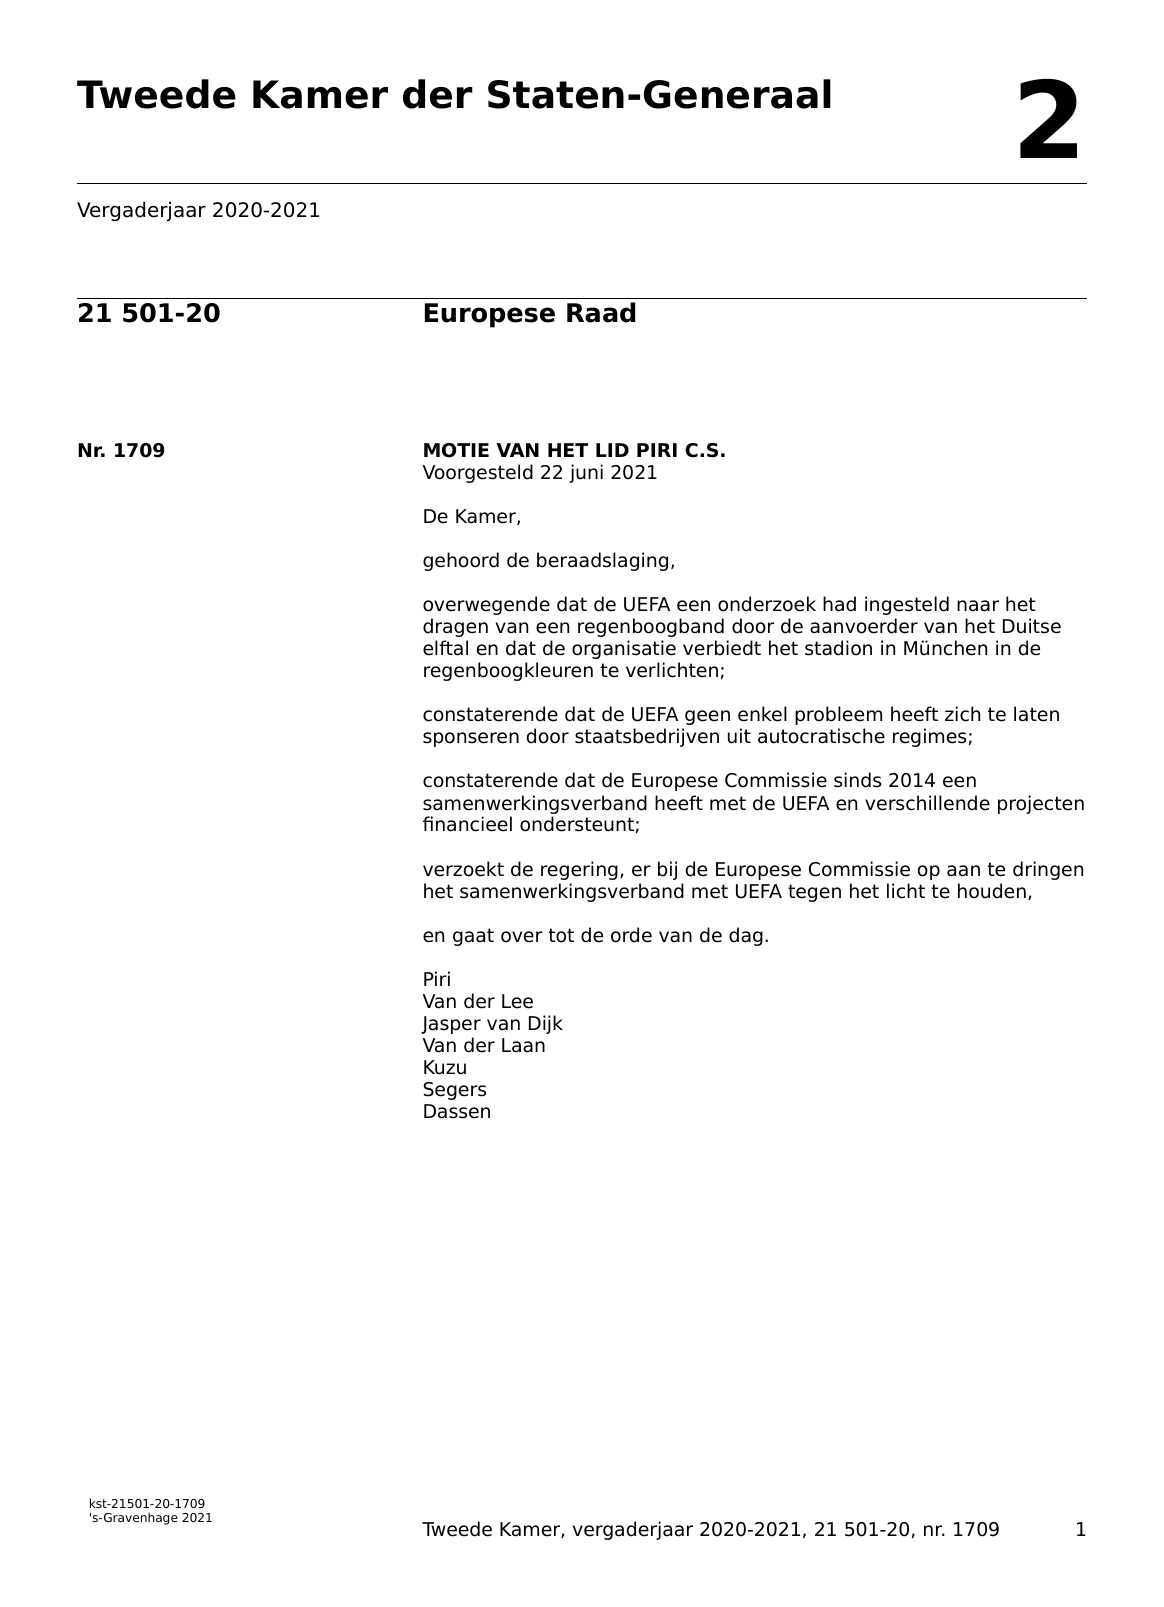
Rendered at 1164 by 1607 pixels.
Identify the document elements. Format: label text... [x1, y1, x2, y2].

text 's-Gravenhage 2021 [88, 1511, 323, 1525]
text Jasper van Dijk [422, 1013, 1087, 1035]
table_header Tweede Kamer der Staten-Generaal [77, 59, 886, 183]
text Kuzu [422, 1057, 1087, 1079]
text De Kamer, [422, 506, 1087, 528]
text overwegende dat de UEFA een onderzoek had ingesteld naar het dragen van een regenboogband door de aanvoerder van het Duitse elftal en dat de organisatie verbiedt het stadion in München in de regenboogkleuren te verlichten; [422, 594, 1087, 682]
subtitle 21 501-20 Europese Raad [77, 299, 1087, 329]
text Van der Lee [422, 991, 1087, 1013]
text gehoord de beraadslaging, [422, 550, 1087, 572]
text verzoekt de regering, er bij de Europese Commissie op aan te dringen het samenwerkingsverband met UEFA tegen het licht te houden, [422, 858, 1087, 902]
subtitle Nr. 1709 MOTIE VAN HET LID PIRI C.S. [77, 440, 1087, 462]
text constaterende dat de Europese Commissie sinds 2014 een samenwerkingsverband heeft met de UEFA en verschillende projecten financieel ondersteunt; [422, 770, 1087, 836]
text constaterende dat de UEFA geen enkel probleem heeft zich te laten sponseren door staatsbedrijven uit autocratische regimes; [422, 704, 1087, 748]
text Voorgesteld 22 juni 2021 [422, 462, 1087, 484]
text Segers [422, 1079, 1087, 1101]
table_cell Vergaderjaar 2020-2021 [77, 184, 1087, 298]
table_header 2 [886, 59, 1087, 183]
text Dassen [422, 1101, 1087, 1123]
text Piri [422, 969, 1087, 991]
text kst-21501-20-1709 [88, 1497, 323, 1511]
text Van der Laan [422, 1035, 1087, 1057]
text en gaat over tot de orde van de dag. [422, 925, 1087, 947]
